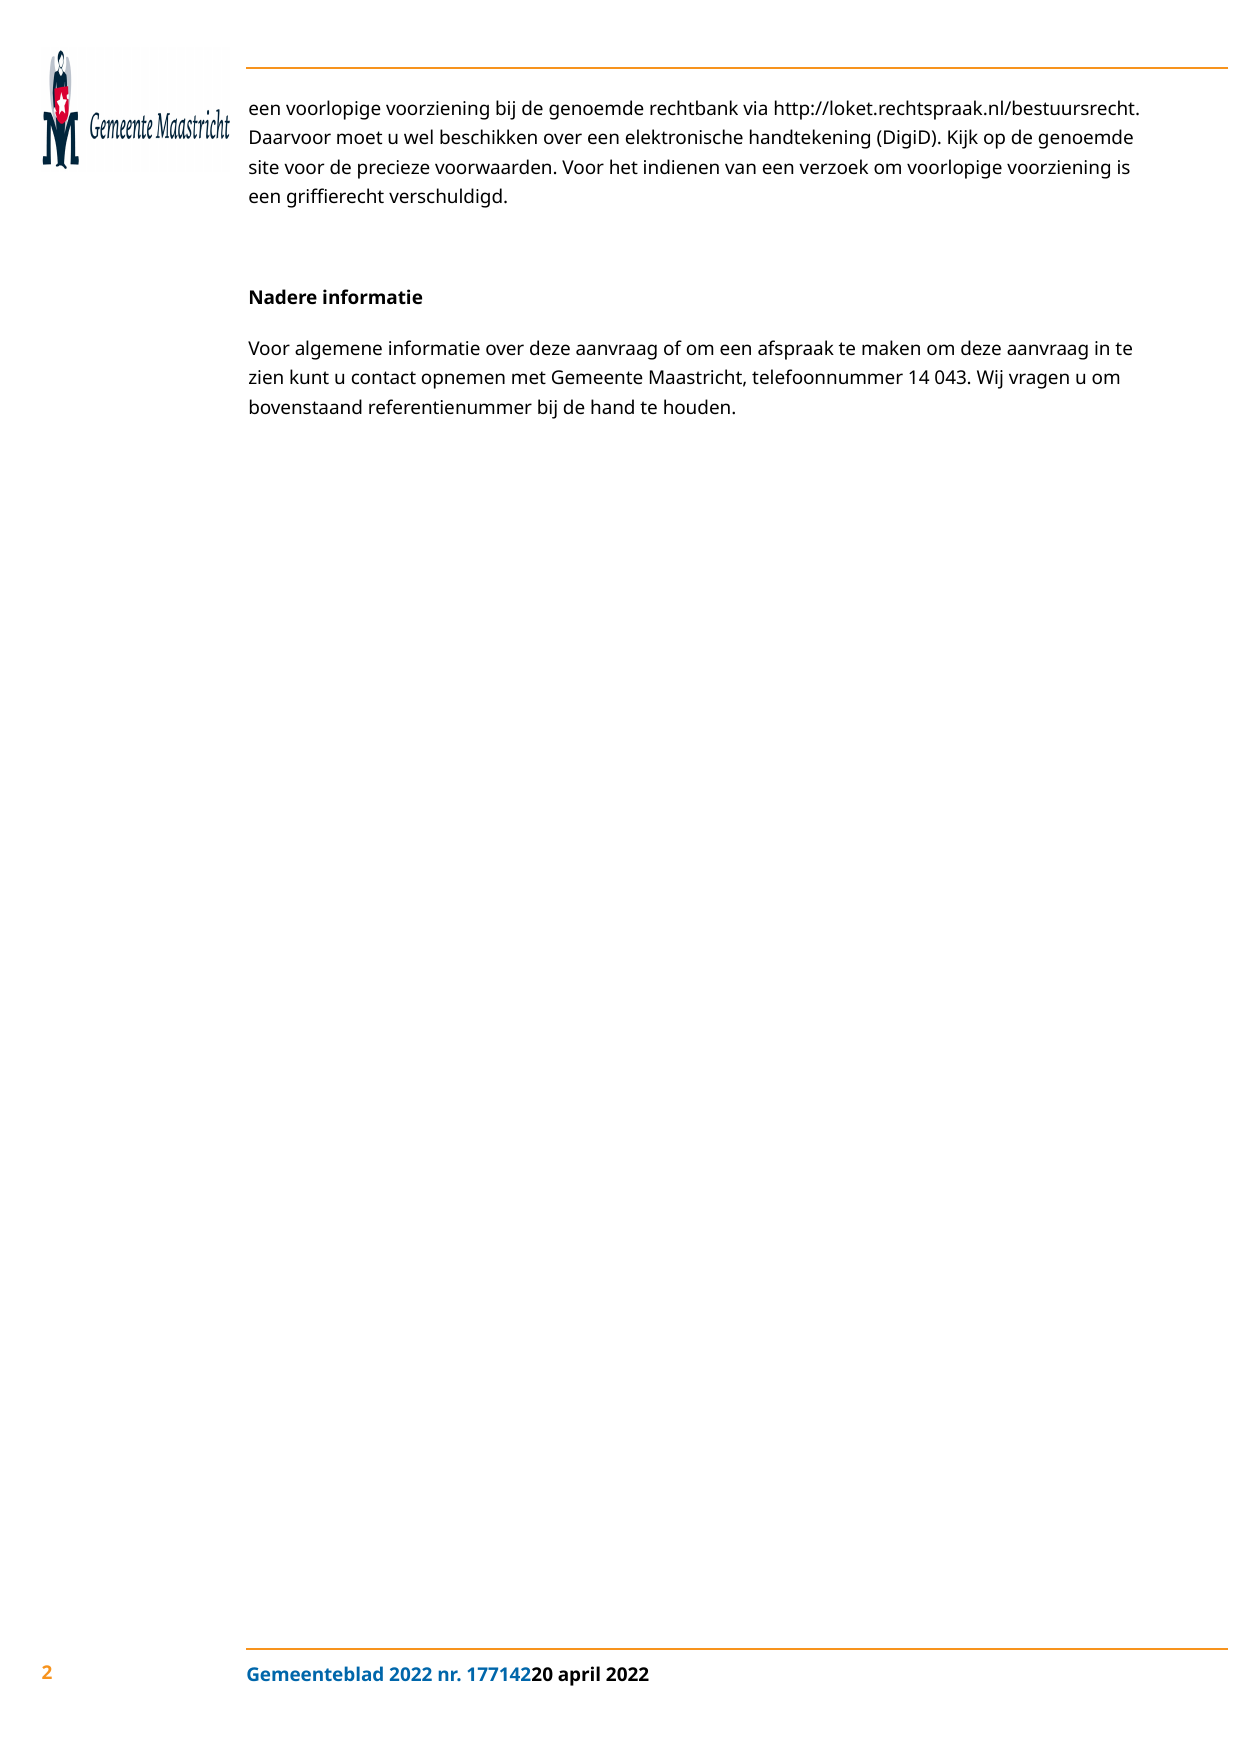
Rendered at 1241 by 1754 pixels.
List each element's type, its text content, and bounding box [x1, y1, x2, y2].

picture [41, 47, 231, 172]
text Voor algemene informatie over deze aanvraag of om een afspraak te maken om deze aanvraag in te zien kunt u contact opnemen met Gemeente Maastricht, telefoonnummer 14 043. Wij vragen u om bovenstaand referentienummer bij de hand te houden. [248, 335, 1152, 420]
text Nadere informatie [248, 284, 1152, 310]
text een voorlopige voorziening bij de genoemde rechtbank via http://loket.rechtspraak.nl/bestuursrecht. Daarvoor moet u wel beschikken over een elektronische handtekening (DigiD). Kijk op de genoemde site voor de precieze voorwaarden. Voor het indienen van een verzoek om voorlopige voorziening is een griffierecht verschuldigd. [248, 95, 1152, 209]
